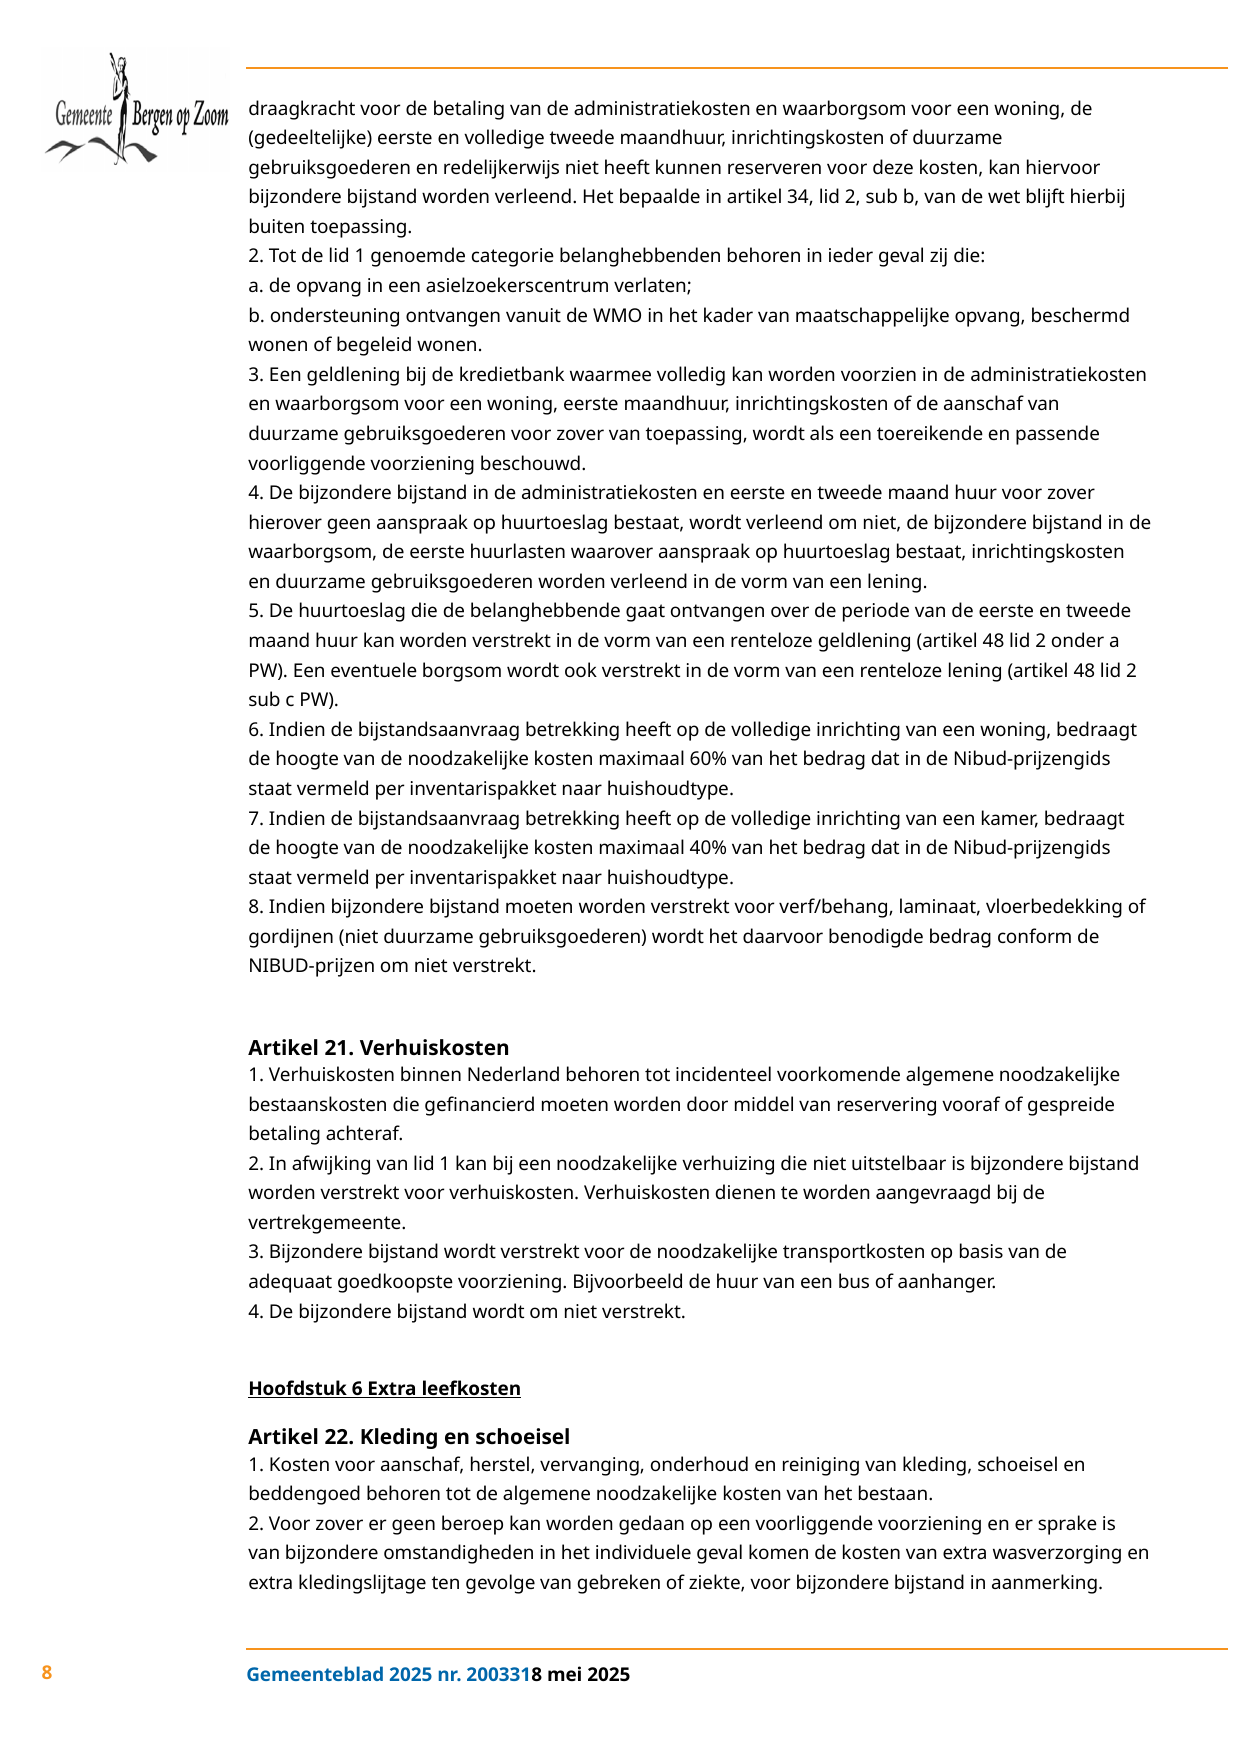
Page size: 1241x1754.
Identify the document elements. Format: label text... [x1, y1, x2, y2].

text 1. Kosten voor aanschaf, herstel, vervanging, onderhoud en reiniging van kleding, schoeisel en beddengoed behoren tot de algemene noodzakelijke kosten van het bestaan. [248, 1451, 1152, 1506]
text 4. De bijzondere bijstand wordt om niet verstrekt. [248, 1298, 1152, 1323]
text 4. De bijzondere bijstand in de administratiekosten en eerste en tweede maand huur voor zover hierover geen aanspraak op huurtoeslag bestaat, wordt verleend om niet, de bijzondere bijstand in de waarborgsom, de eerste huurlasten waarover aanspraak op huurtoeslag bestaat, inrichtingskosten en duurzame gebruiksgoederen worden verleend in de vorm van een lening. [248, 479, 1152, 594]
text 2. In afwijking van lid 1 kan bij een noodzakelijke verhuizing die niet uitstelbaar is bijzondere bijstand worden verstrekt voor verhuiskosten. Verhuiskosten dienen te worden aangevraagd bij de vertrekgemeente. [248, 1150, 1152, 1235]
text Hoofdstuk 6 Extra leefkosten [248, 1373, 1152, 1401]
text 2. Tot de lid 1 genoemde categorie belanghebbenden behoren in ieder geval zij die: [248, 243, 1152, 268]
text 5. De huurtoeslag die de belanghebbende gaat ontvangen over de periode van de eerste en tweede maand huur kan worden verstrekt in de vorm van een renteloze geldlening (artikel 48 lid 2 onder a PW). Een eventuele borgsom wordt ook verstrekt in de vorm van een renteloze lening (artikel 48 lid 2 sub c PW). [248, 598, 1152, 712]
picture [41, 47, 231, 172]
text 3. Bijzondere bijstand wordt verstrekt voor de noodzakelijke transportkosten op basis van de adequaat goedkoopste voorziening. Bijvoorbeeld de huur van een bus of aanhanger. [248, 1239, 1152, 1294]
text 7. Indien de bijstandsaanvraag betrekking heeft op de volledige inrichting van een kamer, bedraagt de hoogte van de noodzakelijke kosten maximaal 40% van het bedrag dat in de Nibud-prijzengids staat vermeld per inventarispakket naar huishoudtype. [248, 805, 1152, 890]
text 6. Indien de bijstandsaanvraag betrekking heeft op de volledige inrichting van een woning, bedraagt de hoogte van de noodzakelijke kosten maximaal 60% van het bedrag dat in de Nibud-prijzengids staat vermeld per inventarispakket naar huishoudtype. [248, 716, 1152, 801]
text b. ondersteuning ontvangen vanuit de WMO in het kader van maatschappelijke opvang, beschermd wonen of begeleid wonen. [248, 302, 1152, 357]
text 3. Een geldlening bij de kredietbank waarmee volledig kan worden voorzien in de administratiekosten en waarborgsom voor een woning, eerste maandhuur, inrichtingskosten of de aanschaf van duurzame gebruiksgoederen voor zover van toepassing, wordt als een toereikende en passende voorliggende voorziening beschouwd. [248, 361, 1152, 476]
text 1. Verhuiskosten binnen Nederland behoren tot incidenteel voorkomende algemene noodzakelijke bestaanskosten die gefinancierd moeten worden door middel van reservering vooraf of gespreide betaling achteraf. [248, 1061, 1152, 1146]
text draagkracht voor de betaling van de administratiekosten en waarborgsom voor een woning, de (gedeeltelijke) eerste en volledige tweede maandhuur, inrichtingskosten of duurzame gebruiksgoederen en redelijkerwijs niet heeft kunnen reserveren voor deze kosten, kan hiervoor bijzondere bijstand worden verleend. Het bepaalde in artikel 34, lid 2, sub b, van de wet blijft hierbij buiten toepassing. [248, 95, 1152, 239]
text Artikel 22. Kleding en schoeisel [248, 1422, 1152, 1451]
text a. de opvang in een asielzoekerscentrum verlaten; [248, 272, 1152, 298]
text 8. Indien bijzondere bijstand moeten worden verstrekt voor verf/behang, laminaat, vloerbedekking of gordijnen (niet duurzame gebruiksgoederen) wordt het daarvoor benodigde bedrag conform de NIBUD-prijzen om niet verstrekt. [248, 893, 1152, 978]
text Artikel 21. Verhuiskosten [248, 1033, 1152, 1061]
text 2. Voor zover er geen beroep kan worden gedaan op een voorliggende voorziening en er sprake is van bijzondere omstandigheden in het individuele geval komen de kosten van extra wasverzorging en extra kledingslijtage ten gevolge van gebreken of ziekte, voor bijzondere bijstand in aanmerking. [248, 1510, 1152, 1595]
